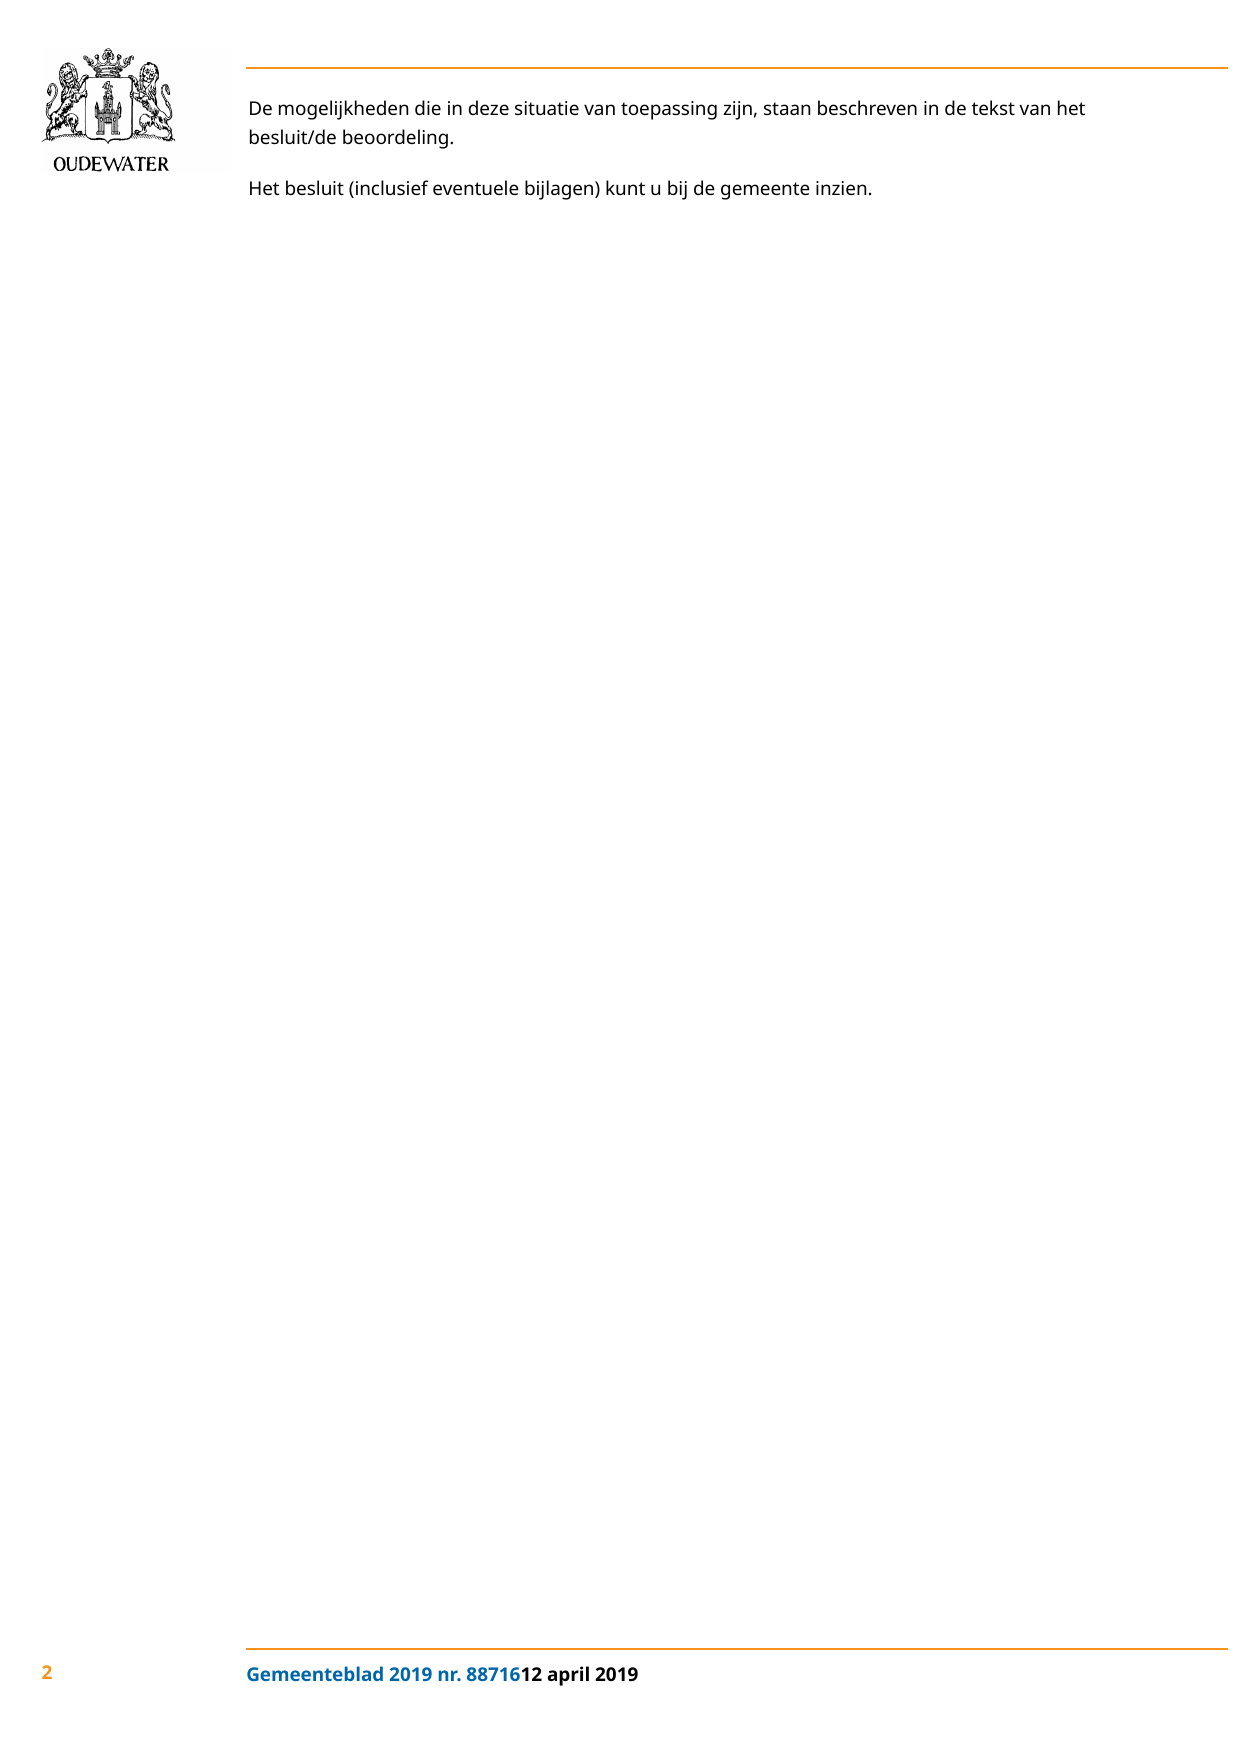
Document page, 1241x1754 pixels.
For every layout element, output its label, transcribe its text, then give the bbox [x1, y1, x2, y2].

text Het besluit (inclusief eventuele bijlagen) kunt u bij de gemeente inzien. [248, 175, 1152, 201]
picture [41, 47, 231, 172]
text De mogelijkheden die in deze situatie van toepassing zijn, staan beschreven in de tekst van het besluit/de beoordeling. [248, 95, 1152, 150]
